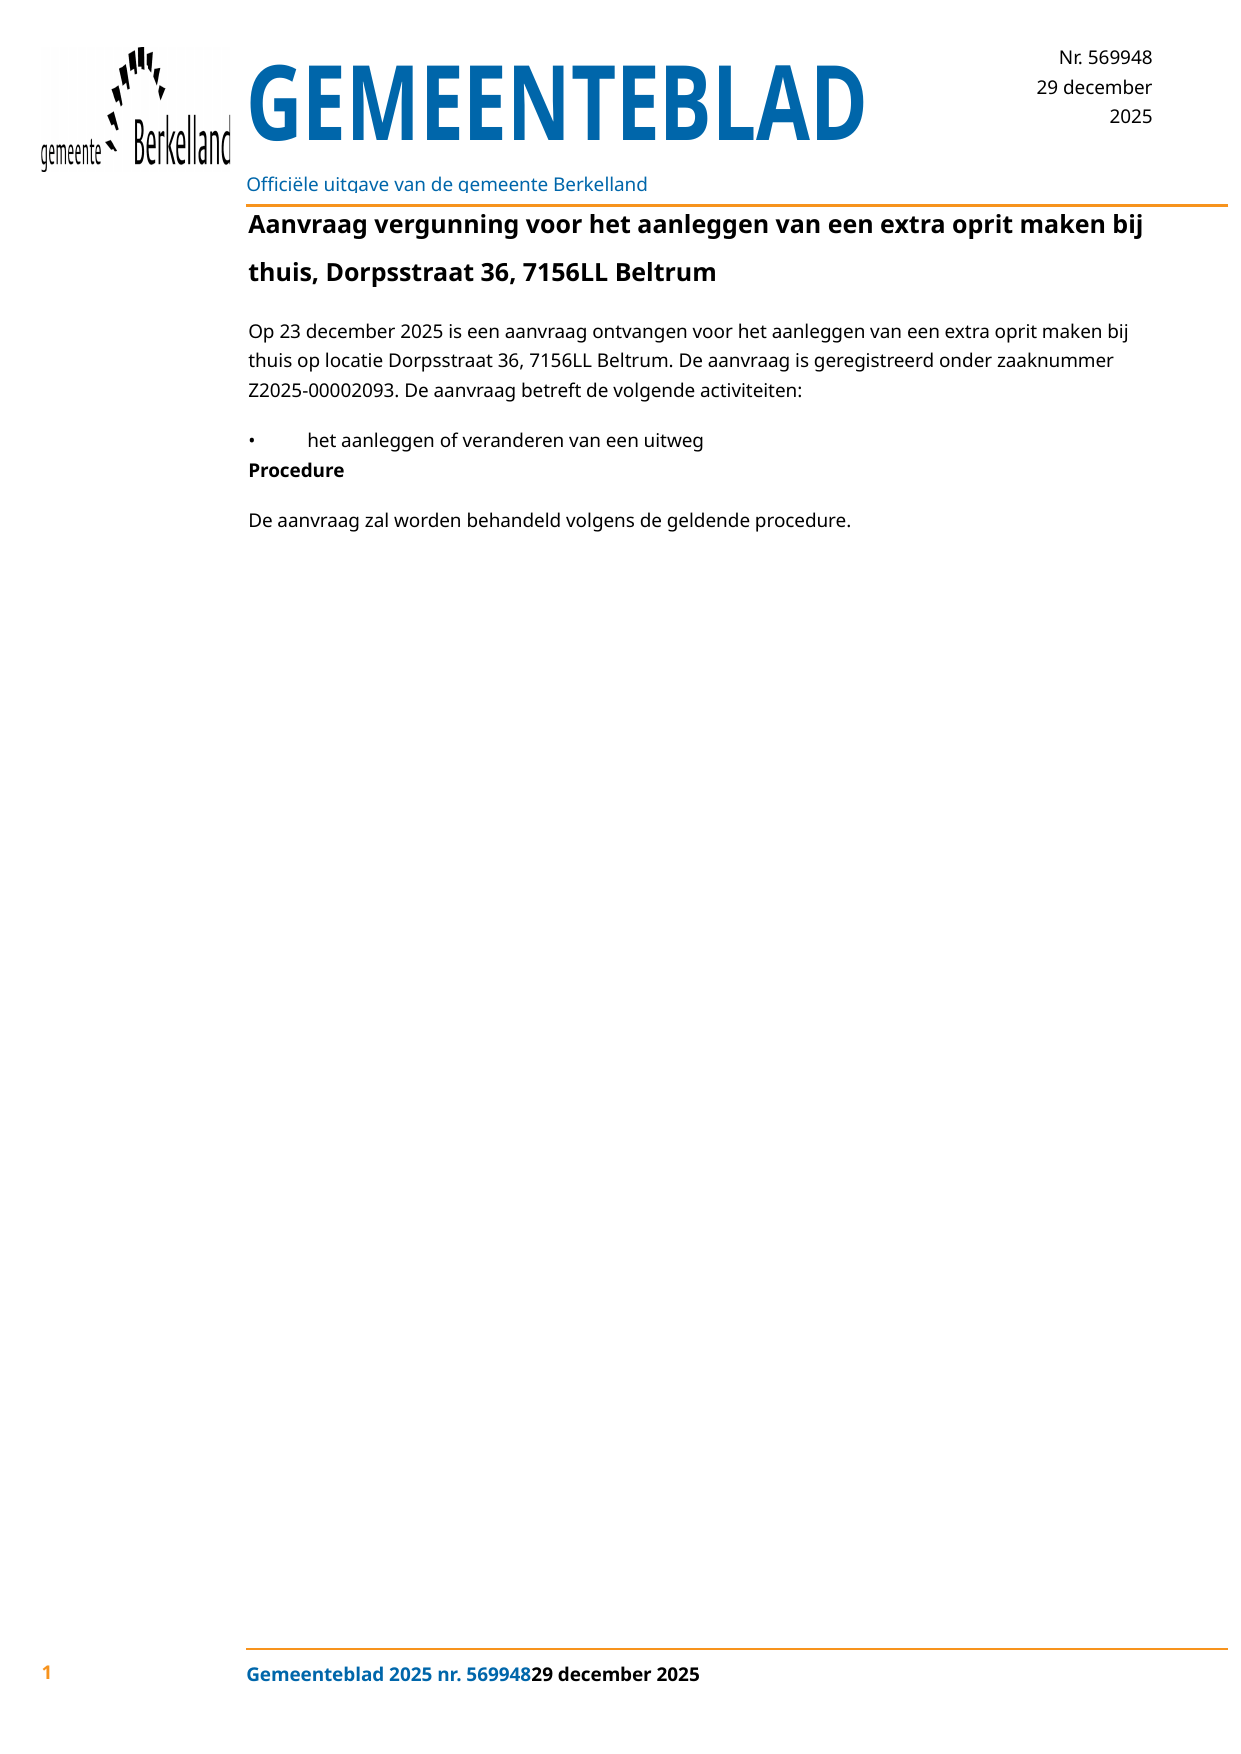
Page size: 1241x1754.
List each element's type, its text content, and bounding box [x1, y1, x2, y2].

text De aanvraag zal worden behandeld volgens de geldende procedure. [248, 507, 1152, 533]
text Op 23 december 2025 is een aanvraag ontvangen voor het aanleggen van een extra oprit maken bij thuis op locatie Dorpsstraat 36, 7156LL Beltrum. De aanvraag is geregistreerd onder zaaknummer Z2025-00002093. De aanvraag betreft de volgende activiteiten: [248, 318, 1152, 403]
text Aanvraag vergunning voor het aanleggen van een extra oprit maken bij thuis, Dorpsstraat 36, 7156LL Beltrum [248, 207, 1152, 288]
picture [41, 47, 231, 172]
list het aanleggen of veranderen van een uitweg [248, 427, 1152, 453]
text Procedure [248, 457, 1152, 483]
